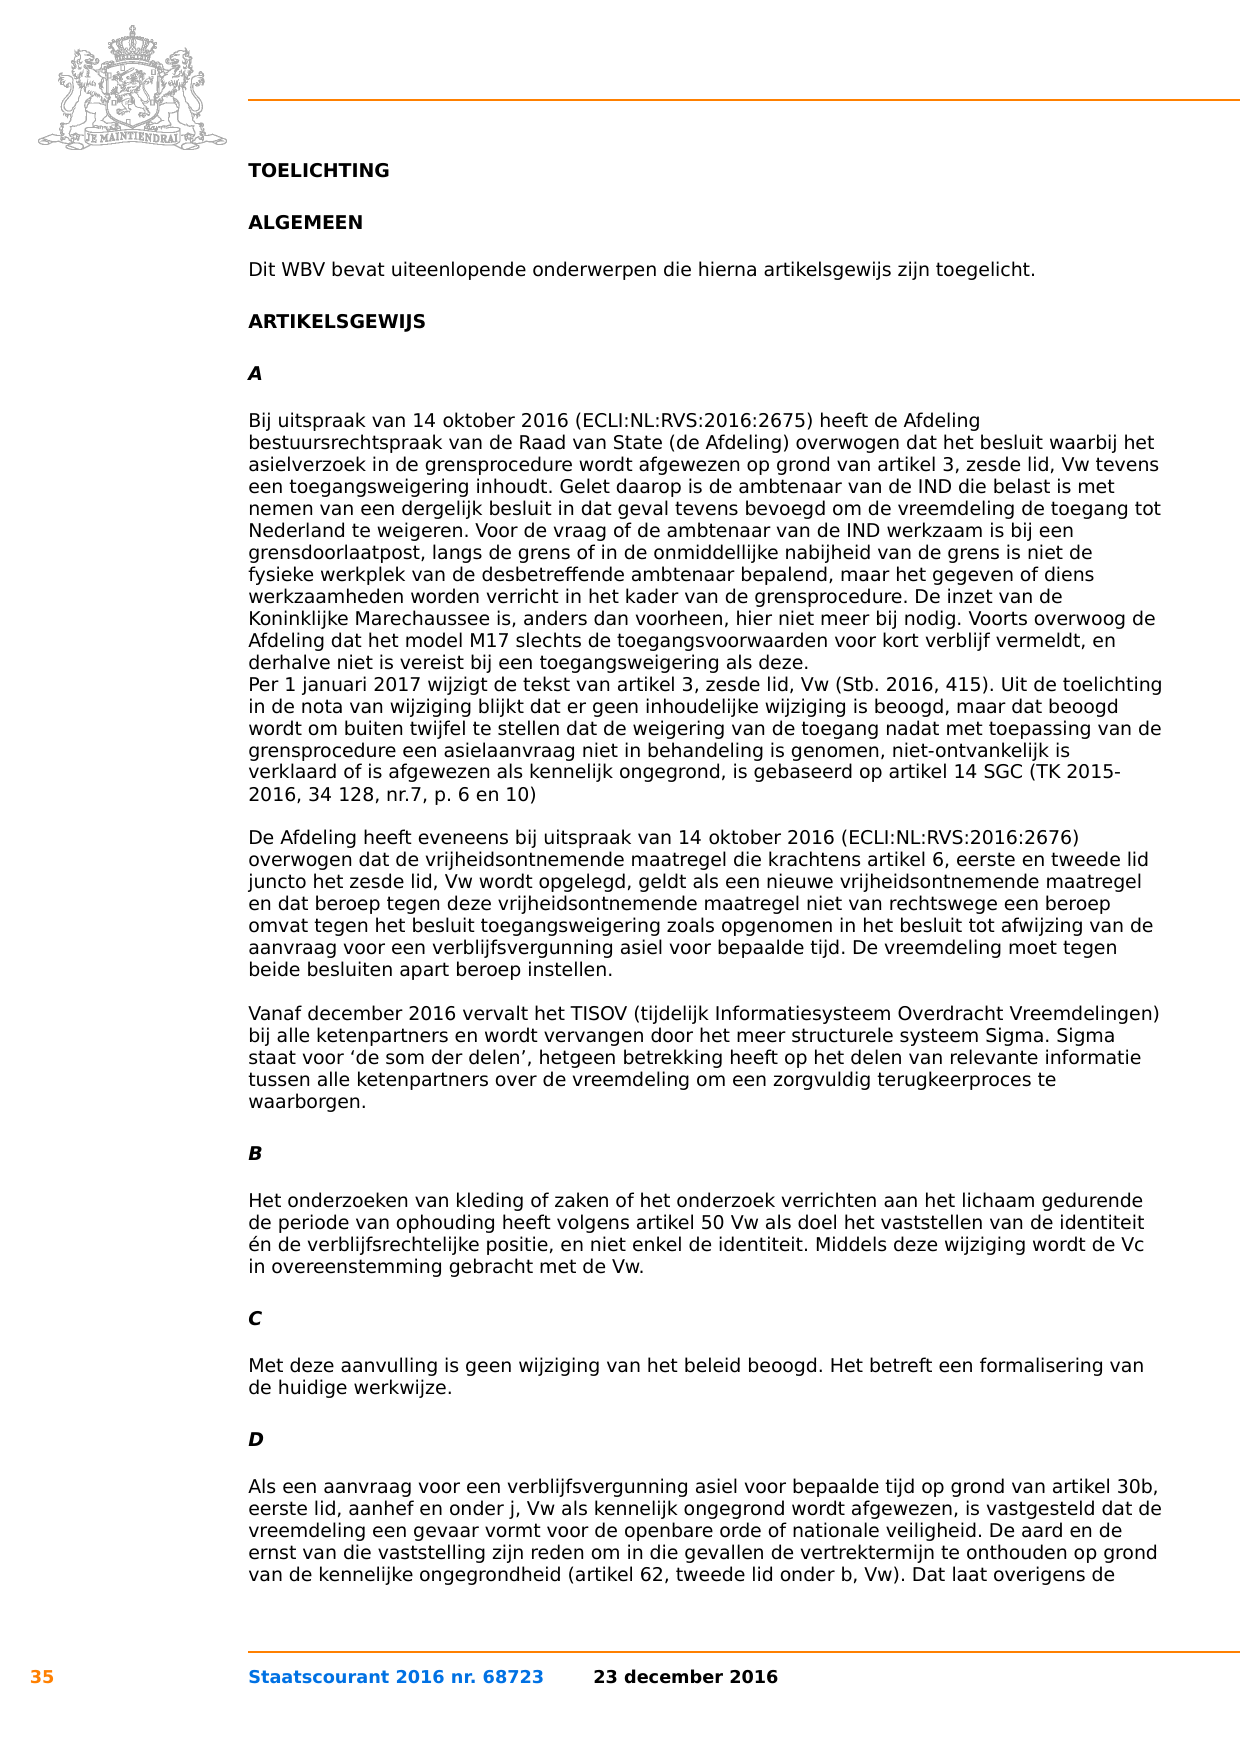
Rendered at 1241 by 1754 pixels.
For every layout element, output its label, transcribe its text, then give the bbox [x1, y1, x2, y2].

text Bij uitspraak van 14 oktober 2016 (ECLI:NL:RVS:2016:2675) heeft de Afdeling bestuursrechtspraak van de Raad van State (de Afdeling) overwogen dat het besluit waarbij het asielverzoek in de grensprocedure wordt afgewezen op grond van artikel 3, zesde lid, Vw tevens een toegangsweigering inhoudt. Gelet daarop is de ambtenaar van de IND die belast is met nemen van een dergelijk besluit in dat geval tevens bevoegd om de vreemdeling de toegang tot Nederland te weigeren. Voor de vraag of de ambtenaar van de IND werkzaam is bij een grensdoorlaatpost, langs de grens of in de onmiddellijke nabijheid van de grens is niet de fysieke werkplek van de desbetreffende ambtenaar bepalend, maar het gegeven of diens werkzaamheden worden verricht in het kader van de grensprocedure. De inzet van de Koninklijke Marechaussee is, anders dan voorheen, hier niet meer bij nodig. Voorts overwoog de Afdeling dat het model M17 slechts de toegangsvoorwaarden voor kort verblijf vermeldt, en derhalve niet is vereist bij een toegangsweigering als deze. [248, 410, 1163, 673]
subtitle ALGEMEEN [248, 212, 1163, 234]
text Per 1 januari 2017 wijzigt de tekst van artikel 3, zesde lid, Vw (Stb. 2016, 415). Uit de toelichting in de nota van wijziging blijkt dat er geen inhoudelijke wijziging is beoogd, maar dat beoogd wordt om buiten twijfel te stellen dat de weigering van de toegang nadat met toepassing van de grensprocedure een asielaanvraag niet in behandeling is genomen, niet-ontvankelijk is verklaard of is afgewezen als kennelijk ongegrond, is gebaseerd op artikel 14 SGC (TK 2015-2016, 34 128, nr.7, p. 6 en 10) [248, 673, 1163, 805]
text Het onderzoeken van kleding of zaken of het onderzoek verrichten aan het lichaam gedurende de periode van ophouding heeft volgens artikel 50 Vw als doel het vaststellen van de identiteit én de verblijfsrechtelijke positie, en niet enkel de identiteit. Middels deze wijziging wordt de Vc in overeenstemming gebracht met de Vw. [248, 1190, 1163, 1278]
subtitle B [248, 1143, 1163, 1165]
subtitle A [248, 363, 1163, 385]
picture [38, 25, 227, 150]
subtitle D [248, 1429, 1163, 1451]
text Als een aanvraag voor een verblijfsvergunning asiel voor bepaalde tijd op grond van artikel 30b, eerste lid, aanhef en onder j, Vw als kennelijk ongegrond wordt afgewezen, is vastgesteld dat de vreemdeling een gevaar vormt voor de openbare orde of nationale veiligheid. De aard en de ernst van die vaststelling zijn reden om in die gevallen de vertrektermijn te onthouden op grond van de kennelijke ongegrondheid (artikel 62, tweede lid onder b, Vw). Dat laat overigens de [248, 1476, 1163, 1586]
subtitle C [248, 1308, 1163, 1330]
text De Afdeling heeft eveneens bij uitspraak van 14 oktober 2016 (ECLI:NL:RVS:2016:2676) overwogen dat de vrijheidsontnemende maatregel die krachtens artikel 6, eerste en tweede lid juncto het zesde lid, Vw wordt opgelegd, geldt als een nieuwe vrijheidsontnemende maatregel en dat beroep tegen deze vrijheidsontnemende maatregel niet van rechtswege een beroep omvat tegen het besluit toegangsweigering zoals opgenomen in het besluit tot afwijzing van de aanvraag voor een verblijfsvergunning asiel voor bepaalde tijd. De vreemdeling moet tegen beide besluiten apart beroep instellen. [248, 827, 1163, 981]
text Dit WBV bevat uiteenlopende onderwerpen die hierna artikelsgewijs zijn toegelicht. [248, 259, 1163, 281]
subtitle ARTIKELSGEWIJS [248, 311, 1163, 333]
subtitle TOELICHTING [248, 160, 1163, 182]
text Met deze aanvulling is geen wijziging van het beleid beoogd. Het betreft een formalisering van de huidige werkwijze. [248, 1355, 1163, 1399]
text Vanaf december 2016 vervalt het TISOV (tijdelijk Informatiesysteem Overdracht Vreemdelingen) bij alle ketenpartners en wordt vervangen door het meer structurele systeem Sigma. Sigma staat voor ‘de som der delen’, hetgeen betrekking heeft op het delen van relevante informatie tussen alle ketenpartners over de vreemdeling om een zorgvuldig terugkeerproces te waarborgen. [248, 1003, 1163, 1113]
